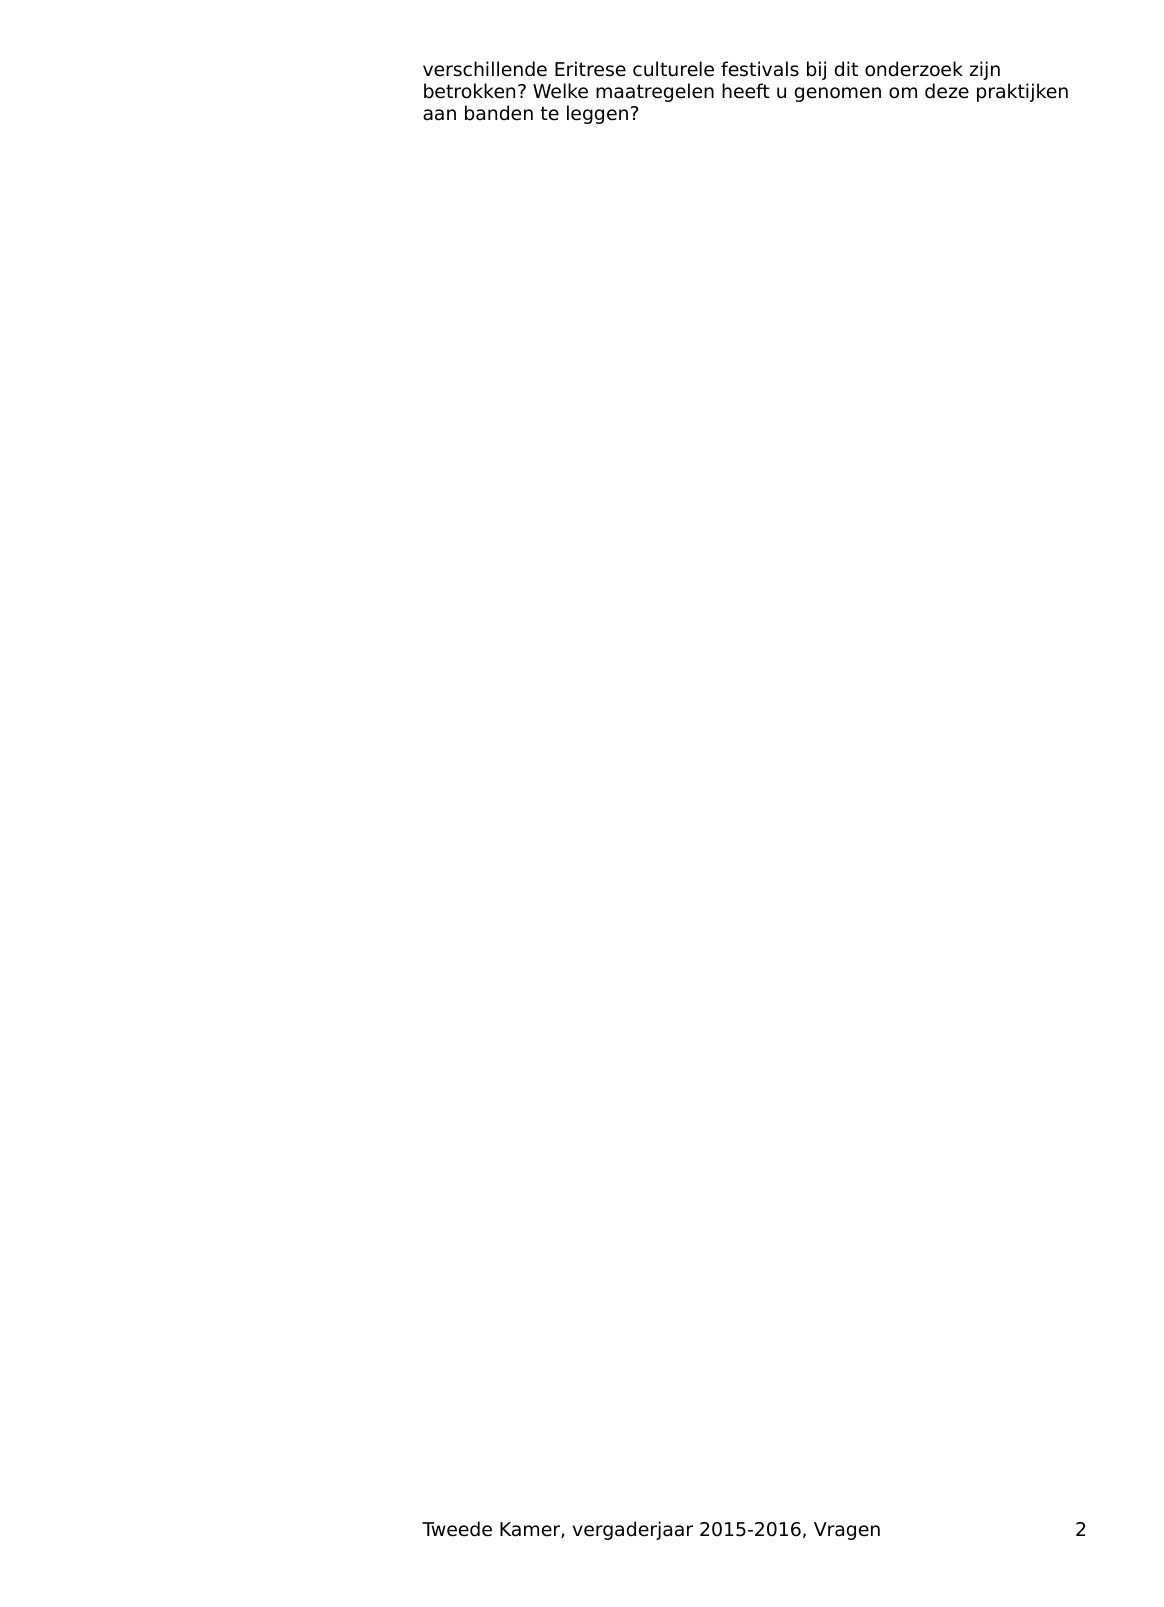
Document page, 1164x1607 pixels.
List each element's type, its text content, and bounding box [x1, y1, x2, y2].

text verschillende Eritrese culturele festivals bij dit onderzoek zijn betrokken? Welke maatregelen heeft u genomen om deze praktijken aan banden te leggen? [422, 59, 1087, 125]
